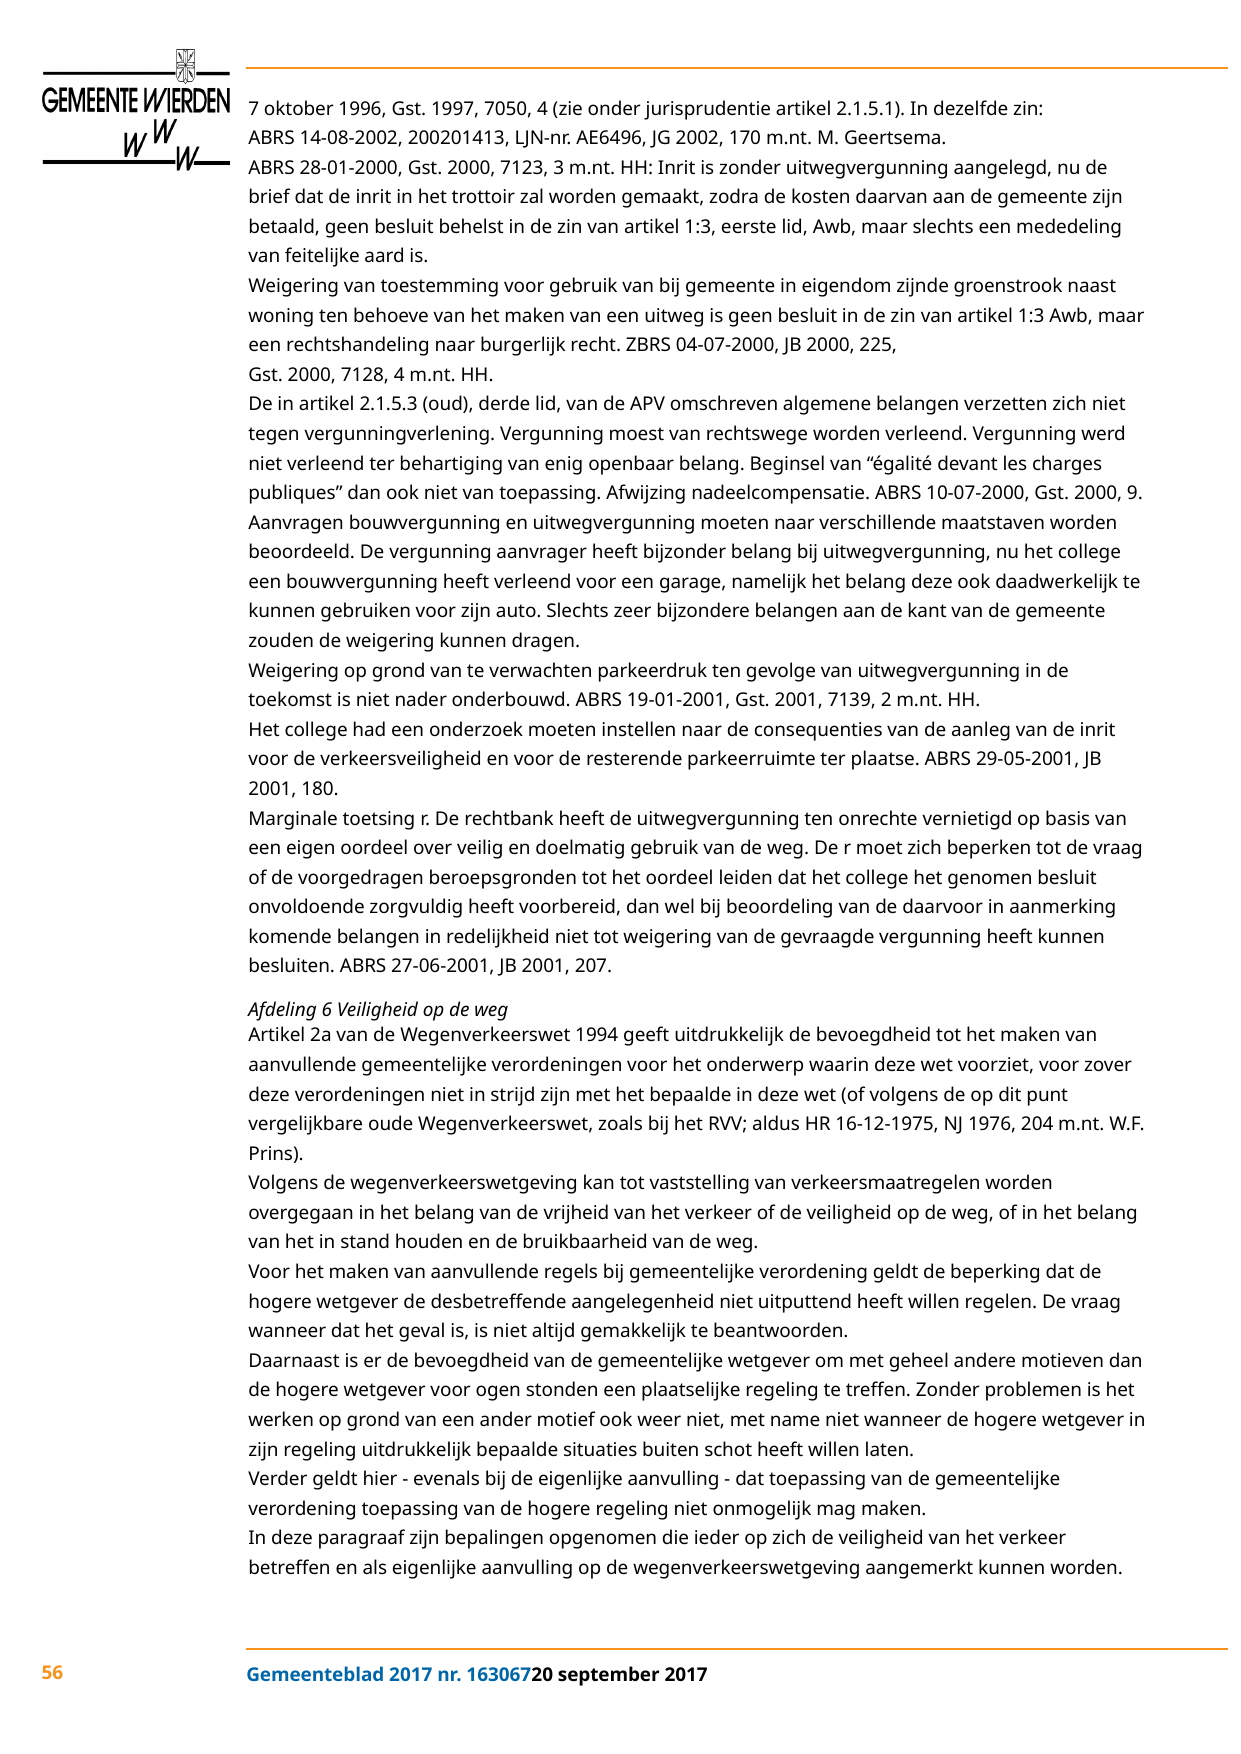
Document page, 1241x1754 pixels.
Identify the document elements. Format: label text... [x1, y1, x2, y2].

text Daarnaast is er de bevoegdheid van de gemeentelijke wetgever om met geheel andere motieven dan de hogere wetgever voor ogen stonden een plaatselijke regeling te treffen. Zonder problemen is het werken op grond van een ander motief ook weer niet, met name niet wanneer de hogere wetgever in zijn regeling uitdrukkelijk bepaalde situaties buiten schot heeft willen laten. [248, 1347, 1152, 1461]
text Afdeling 6 Veiligheid op de weg [248, 996, 1152, 1022]
text ABRS 28-01-2000, Gst. 2000, 7123, 3 m.nt. HH: Inrit is zonder uitwegvergunning aangelegd, nu de brief dat de inrit in het trottoir zal worden gemaakt, zodra de kosten daarvan aan de gemeente zijn betaald, geen besluit behelst in de zin van artikel 1:3, eerste lid, Awb, maar slechts een mededeling van feitelijke aard is. [248, 154, 1152, 268]
text Weigering van toestemming voor gebruik van bij gemeente in eigendom zijnde groenstrook naast woning ten behoeve van het maken van een uitweg is geen besluit in de zin van artikel 1:3 Awb, maar een rechtshandeling naar burgerlijk recht. ZBRS 04-07-2000, JB 2000, 225, [248, 272, 1152, 357]
text Aanvragen bouwvergunning en uitwegvergunning moeten naar verschillende maatstaven worden beoordeeld. De vergunning aanvrager heeft bijzonder belang bij uitwegvergunning, nu het college een bouwvergunning heeft verleend voor een garage, namelijk het belang deze ook daadwerkelijk te kunnen gebruiken voor zijn auto. Slechts zeer bijzondere belangen aan de kant van de gemeente zouden de weigering kunnen dragen. [248, 509, 1152, 653]
text 7 oktober 1996, Gst. 1997, 7050, 4 (zie onder jurisprudentie artikel 2.1.5.1). In dezelfde zin: [248, 95, 1152, 121]
text Het college had een onderzoek moeten instellen naar de consequenties van de aanleg van de inrit voor de verkeersveiligheid en voor de resterende parkeerruimte ter plaatse. ABRS 29-05-2001, JB 2001, 180. [248, 716, 1152, 801]
text Marginale toetsing r. De rechtbank heeft de uitwegvergunning ten onrechte vernietigd op basis van een eigen oordeel over veilig en doelmatig gebruik van de weg. De r moet zich beperken tot de vraag of de voorgedragen beroepsgronden tot het oordeel leiden dat het college het genomen besluit onvoldoende zorgvuldig heeft voorbereid, dan wel bij beoordeling van de daarvoor in aanmerking komende belangen in redelijkheid niet tot weigering van de gevraagde vergunning heeft kunnen besluiten. ABRS 27-06-2001, JB 2001, 207. [248, 805, 1152, 978]
text ABRS 14-08-2002, 200201413, LJN-nr. AE6496, JG 2002, 170 m.nt. M. Geertsema. [248, 124, 1152, 150]
text Weigering op grond van te verwachten parkeerdruk ten gevolge van uitwegvergunning in de toekomst is niet nader onderbouwd. ABRS 19-01-2001, Gst. 2001, 7139, 2 m.nt. HH. [248, 657, 1152, 712]
text De in artikel 2.1.5.3 (oud), derde lid, van de APV omschreven algemene belangen verzetten zich niet tegen vergunningverlening. Vergunning moest van rechtswege worden verleend. Vergunning werd niet verleend ter behartiging van enig openbaar belang. Beginsel van “égalité devant les charges publiques” dan ook niet van toepassing. Afwijzing nadeelcompensatie. ABRS 10-07-2000, Gst. 2000, 9. [248, 391, 1152, 505]
text Voor het maken van aanvullende regels bij gemeentelijke verordening geldt de beperking dat de hogere wetgever de desbetreffende aangelegenheid niet uitputtend heeft willen regelen. De vraag wanneer dat het geval is, is niet altijd gemakkelijk te beantwoorden. [248, 1258, 1152, 1343]
text Artikel 2a van de Wegenverkeerswet 1994 geeft uitdrukkelijk de bevoegdheid tot het maken van aanvullende gemeentelijke verordeningen voor het onderwerp waarin deze wet voorziet, voor zover deze verordeningen niet in strijd zijn met het bepaalde in deze wet (of volgens de op dit punt vergelijkbare oude Wegenverkeerswet, zoals bij het RVV; aldus HR 16-12-1975, NJ 1976, 204 m.nt. W.F. Prins). [248, 1022, 1152, 1166]
text Gst. 2000, 7128, 4 m.nt. HH. [248, 361, 1152, 387]
text In deze paragraaf zijn bepalingen opgenomen die ieder op zich de veiligheid van het verkeer betreffen en als eigenlijke aanvulling op de wegenverkeerswetgeving aangemerkt kunnen worden. [248, 1524, 1152, 1580]
text Verder geldt hier - evenals bij de eigenlijke aanvulling - dat toepassing van de gemeentelijke verordening toepassing van de hogere regeling niet onmogelijk mag maken. [248, 1465, 1152, 1521]
picture [41, 47, 231, 172]
text Volgens de wegenverkeerswetgeving kan tot vaststelling van verkeersmaatregelen worden overgegaan in het belang van de vrijheid van het verkeer of de veiligheid op de weg, of in het belang van het in stand houden en de bruikbaarheid van de weg. [248, 1169, 1152, 1254]
